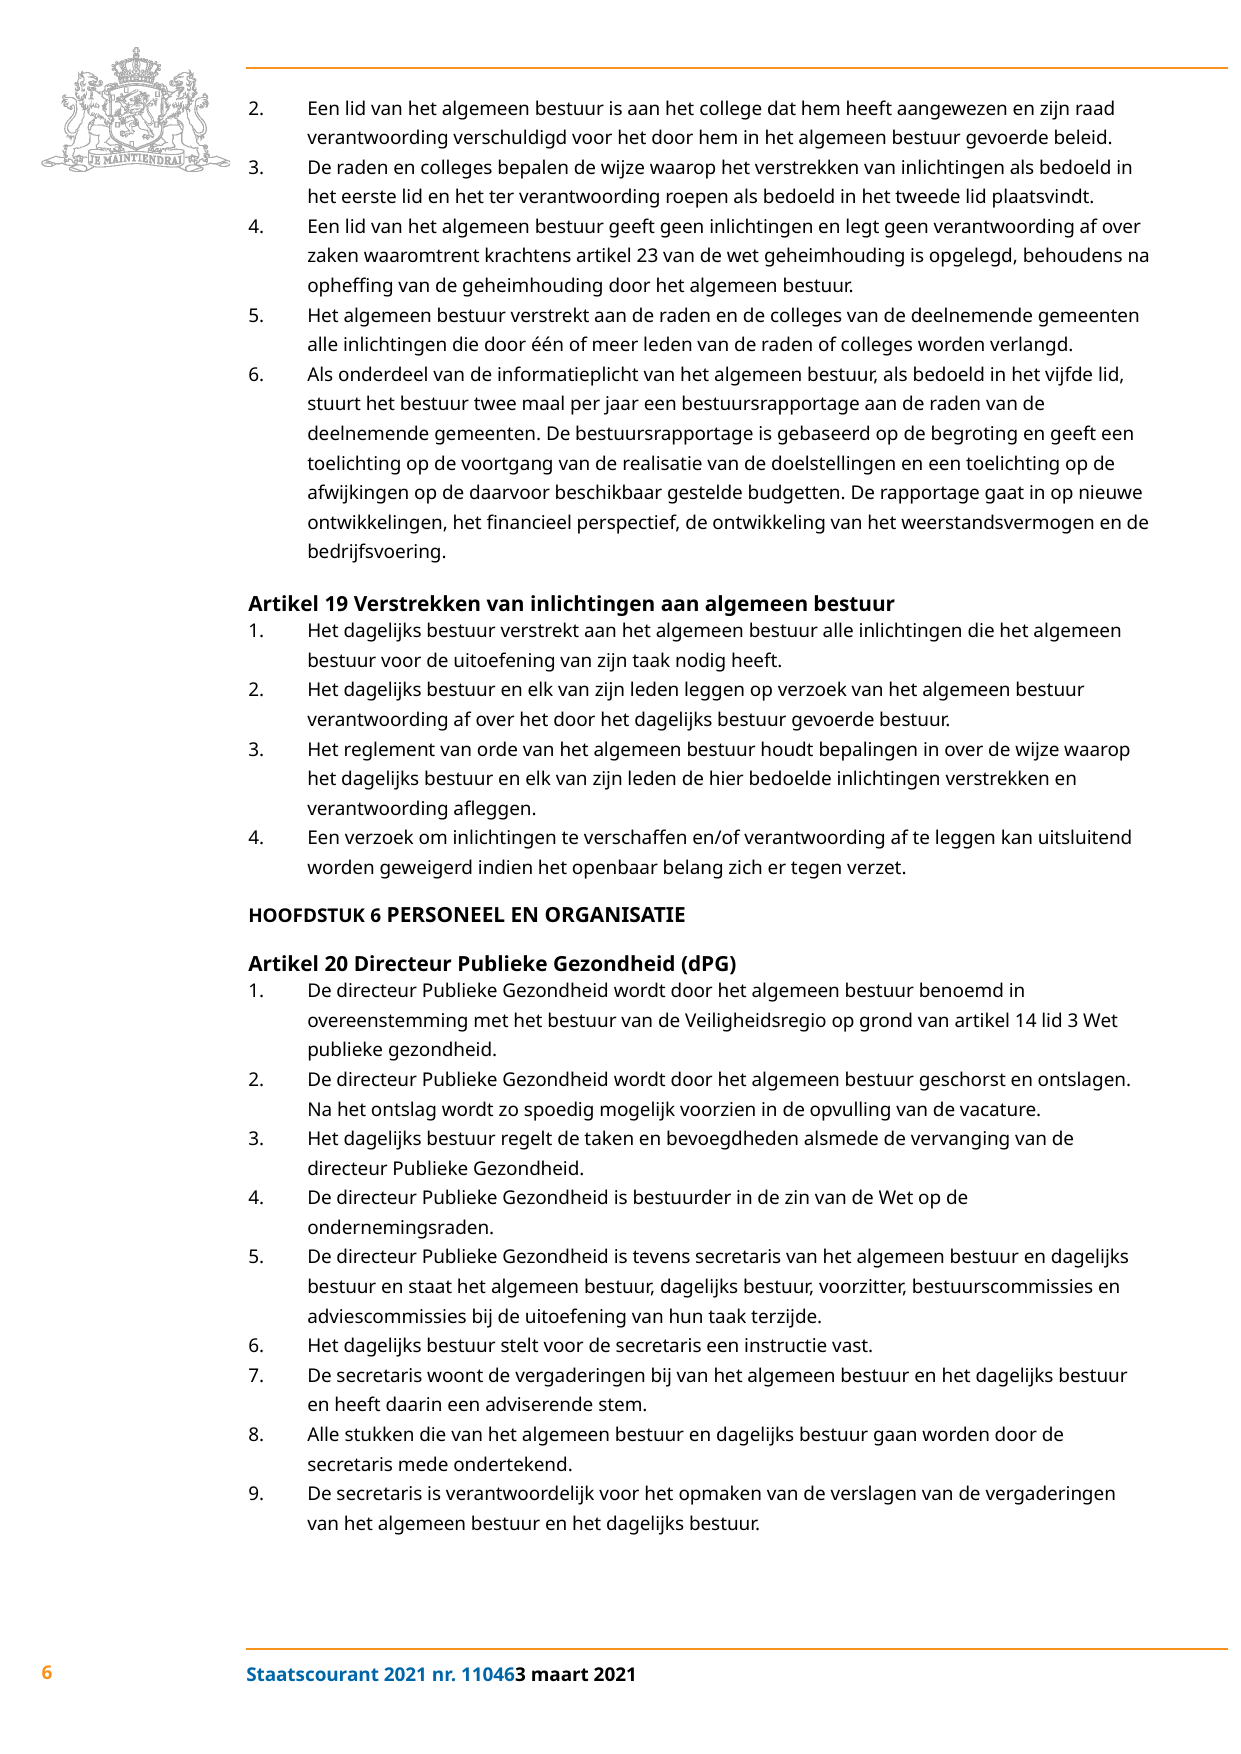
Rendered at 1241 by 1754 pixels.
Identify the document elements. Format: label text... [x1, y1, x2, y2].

list De directeur Publieke Gezondheid wordt door het algemeen bestuur benoemd in overeenstemming met het bestuur van de Veiligheidsregio op grond van artikel 14 lid 3 Wet publieke gezondheid. [248, 977, 1152, 1062]
list De secretaris woont de vergaderingen bij van het algemeen bestuur en het dagelijks bestuur en heeft daarin een adviserende stem. [248, 1362, 1152, 1417]
list Het reglement van orde van het algemeen bestuur houdt bepalingen in over de wijze waarop het dagelijks bestuur en elk van zijn leden de hier bedoelde inlichtingen verstrekken en verantwoording afleggen. [248, 736, 1152, 821]
list De directeur Publieke Gezondheid is bestuurder in de zin van de Wet op de ondernemingsraden. [248, 1184, 1152, 1240]
text HOOFDSTUK 6 PERSONEEL EN ORGANISATIE [248, 900, 1152, 928]
text Artikel 19 Verstrekken van inlichtingen aan algemeen bestuur [248, 589, 1152, 617]
text Artikel 20 Directeur Publieke Gezondheid (dPG) [248, 949, 1152, 977]
list De directeur Publieke Gezondheid is tevens secretaris van het algemeen bestuur en dagelijks bestuur en staat het algemeen bestuur, dagelijks bestuur, voorzitter, bestuurscommissies en adviescommissies bij de uitoefening van hun taak terzijde. [248, 1244, 1152, 1328]
list Het dagelijks bestuur en elk van zijn leden leggen op verzoek van het algemeen bestuur verantwoording af over het door het dagelijks bestuur gevoerde bestuur. [248, 677, 1152, 732]
list Een verzoek om inlichtingen te verschaffen en/of verantwoording af te leggen kan uitsluitend worden geweigerd indien het openbaar belang zich er tegen verzet. [248, 824, 1152, 880]
list Het algemeen bestuur verstrekt aan de raden en de colleges van de deelnemende gemeenten alle inlichtingen die door één of meer leden van de raden of colleges worden verlangd. [248, 302, 1152, 357]
list Alle stukken die van het algemeen bestuur en dagelijks bestuur gaan worden door de secretaris mede ondertekend. [248, 1421, 1152, 1476]
list Het dagelijks bestuur verstrekt aan het algemeen bestuur alle inlichtingen die het algemeen bestuur voor de uitoefening van zijn taak nodig heeft. [248, 617, 1152, 673]
list De secretaris is verantwoordelijk voor het opmaken van de verslagen van de vergaderingen van het algemeen bestuur en het dagelijks bestuur. [248, 1480, 1152, 1536]
list De directeur Publieke Gezondheid wordt door het algemeen bestuur geschorst en ontslagen. Na het ontslag wordt zo spoedig mogelijk voorzien in de opvulling van de vacature. [248, 1066, 1152, 1121]
list Het dagelijks bestuur regelt de taken en bevoegdheden alsmede de vervanging van de directeur Publieke Gezondheid. [248, 1125, 1152, 1181]
list Een lid van het algemeen bestuur is aan het college dat hem heeft aangewezen en zijn raad verantwoording verschuldigd voor het door hem in het algemeen bestuur gevoerde beleid. [248, 95, 1152, 150]
list Als onderdeel van de informatieplicht van het algemeen bestuur, als bedoeld in het vijfde lid, stuurt het bestuur twee maal per jaar een bestuursrapportage aan de raden van de deelnemende gemeenten. De bestuursrapportage is gebaseerd op de begroting en geeft een toelichting op de voortgang van de realisatie van de doelstellingen en een toelichting op de afwijkingen op de daarvoor beschikbaar gestelde budgetten. De rapportage gaat in op nieuwe ontwikkelingen, het financieel perspectief, de ontwikkeling van het weerstandsvermogen en de bedrijfsvoering. [248, 361, 1152, 564]
list De raden en colleges bepalen de wijze waarop het verstrekken van inlichtingen als bedoeld in het eerste lid en het ter verantwoording roepen als bedoeld in het tweede lid plaatsvindt. [248, 154, 1152, 209]
list Een lid van het algemeen bestuur geeft geen inlichtingen en legt geen verantwoording af over zaken waaromtrent krachtens artikel 23 van de wet geheimhouding is opgelegd, behoudens na opheffing van de geheimhouding door het algemeen bestuur. [248, 213, 1152, 298]
picture [41, 47, 231, 172]
list Het dagelijks bestuur stelt voor de secretaris een instructie vast. [248, 1332, 1152, 1358]
